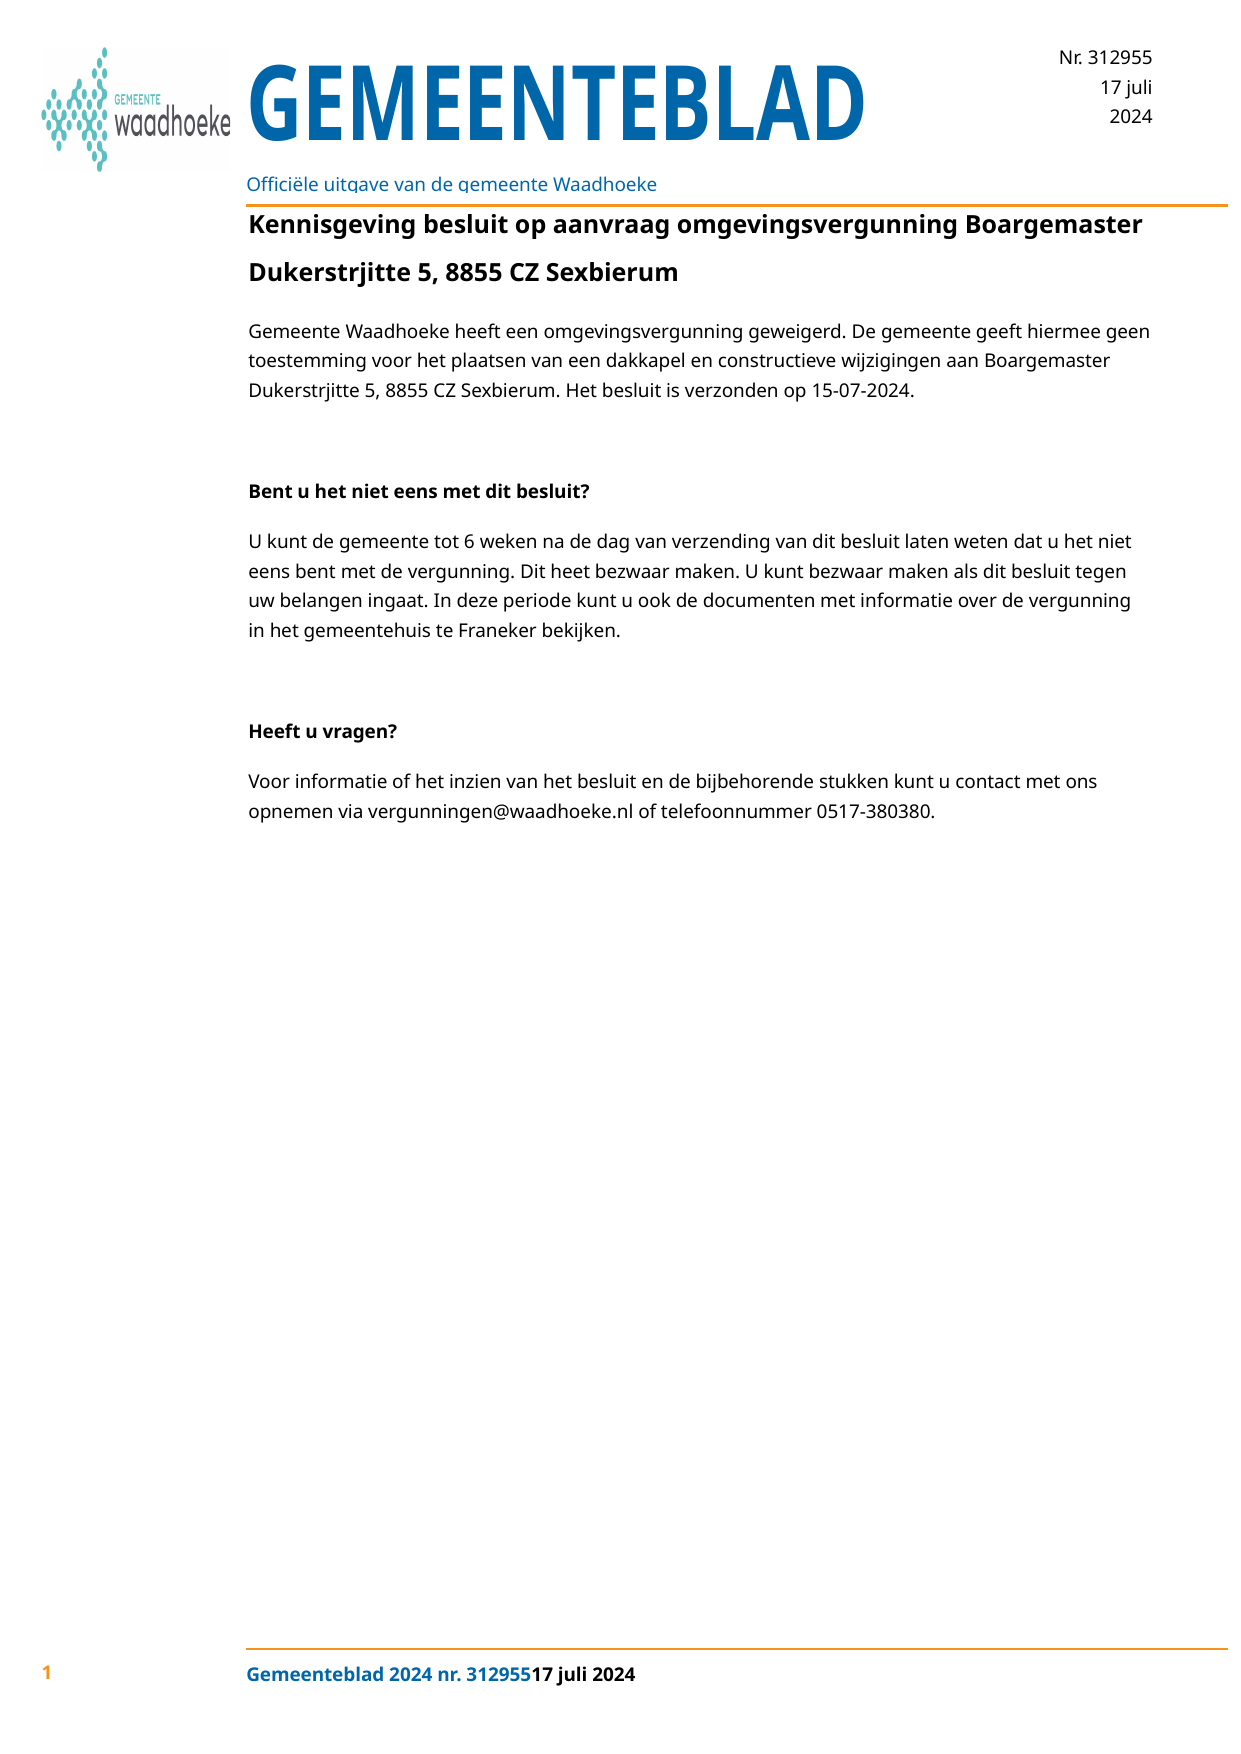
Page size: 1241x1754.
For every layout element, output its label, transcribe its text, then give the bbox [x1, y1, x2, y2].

text U kunt de gemeente tot 6 weken na de dag van verzending van dit besluit laten weten dat u het niet eens bent met de vergunning. Dit heet bezwaar maken. U kunt bezwaar maken als dit besluit tegen uw belangen ingaat. In deze periode kunt u ook de documenten met informatie over de vergunning in het gemeentehuis te Franeker bekijken. [248, 528, 1152, 643]
picture [41, 47, 231, 172]
text Bent u het niet eens met dit besluit? [248, 478, 1152, 504]
text Voor informatie of het inzien van het besluit en de bijbehorende stukken kunt u contact met ons opnemen via vergunningen@waadhoeke.nl of telefoonnummer 0517-380380. [248, 768, 1152, 824]
text Heeft u vragen? [248, 718, 1152, 744]
text Gemeente Waadhoeke heeft een omgevingsvergunning geweigerd. De gemeente geeft hiermee geen toestemming voor het plaatsen van een dakkapel en constructieve wijzigingen aan Boargemaster Dukerstrjitte 5, 8855 CZ Sexbierum. Het besluit is verzonden op 15-07-2024. [248, 318, 1152, 403]
text Kennisgeving besluit op aanvraag omgevingsvergunning Boargemaster Dukerstrjitte 5, 8855 CZ Sexbierum [248, 207, 1152, 288]
